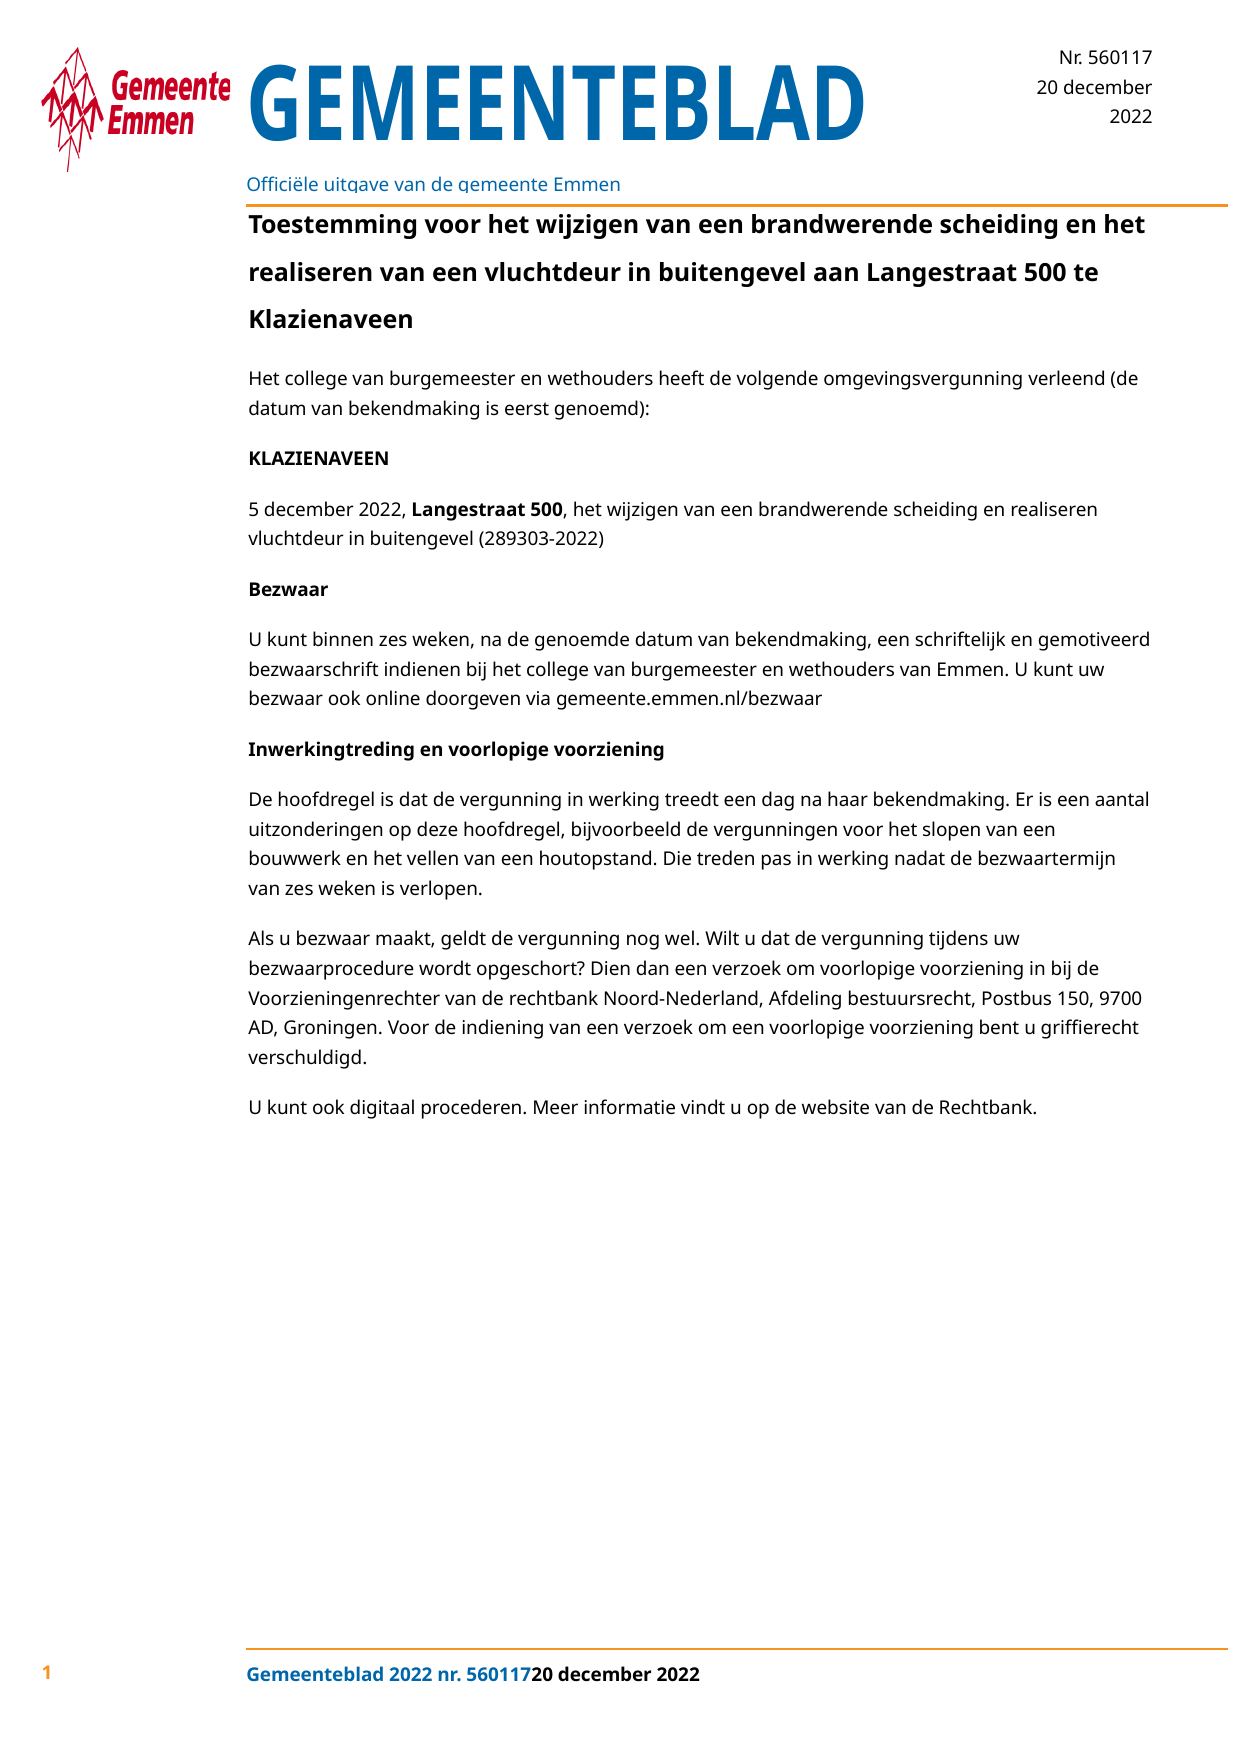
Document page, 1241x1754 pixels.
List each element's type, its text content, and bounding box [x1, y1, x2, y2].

text De hoofdregel is dat de vergunning in werking treedt een dag na haar bekendmaking. Er is een aantal uitzonderingen op deze hoofdregel, bijvoorbeeld de vergunningen voor het slopen van een bouwwerk en het vellen van een houtopstand. Die treden pas in werking nadat de bezwaartermijn van zes weken is verlopen. [248, 786, 1152, 901]
text Toestemming voor het wijzigen van een brandwerende scheiding en het realiseren van een vluchtdeur in buitengevel aan Langestraat 500 te Klazienaveen [248, 207, 1152, 336]
text Het college van burgemeester en wethouders heeft de volgende omgevingsvergunning verleend (de datum van bekendmaking is eerst genoemd): [248, 366, 1152, 421]
text U kunt binnen zes weken, na de genoemde datum van bekendmaking, een schriftelijk en gemotiveerd bezwaarschrift indienen bij het college van burgemeester en wethouders van Emmen. U kunt uw bezwaar ook online doorgeven via gemeente.emmen.nl/bezwaar [248, 626, 1152, 711]
text Inwerkingtreding en voorlopige voorziening [248, 736, 1152, 762]
text U kunt ook digitaal procederen. Meer informatie vindt u op de website van de Rechtbank. [248, 1094, 1152, 1120]
text 5 december 2022, Langestraat 500, het wijzigen van een brandwerende scheiding en realiseren vluchtdeur in buitengevel (289303-2022) [248, 496, 1152, 551]
text KLAZIENAVEEN [248, 446, 1152, 471]
text Als u bezwaar maakt, geldt de vergunning nog wel. Wilt u dat de vergunning tijdens uw bezwaarprocedure wordt opgeschort? Dien dan een verzoek om voorlopige voorziening in bij de Voorzieningenrechter van de rechtbank Noord-Nederland, Afdeling bestuursrecht, Postbus 150, 9700 AD, Groningen. Voor de indiening van een verzoek om een voorlopige voorziening bent u griffierecht verschuldigd. [248, 926, 1152, 1069]
picture [41, 47, 231, 172]
text Bezwaar [248, 576, 1152, 602]
